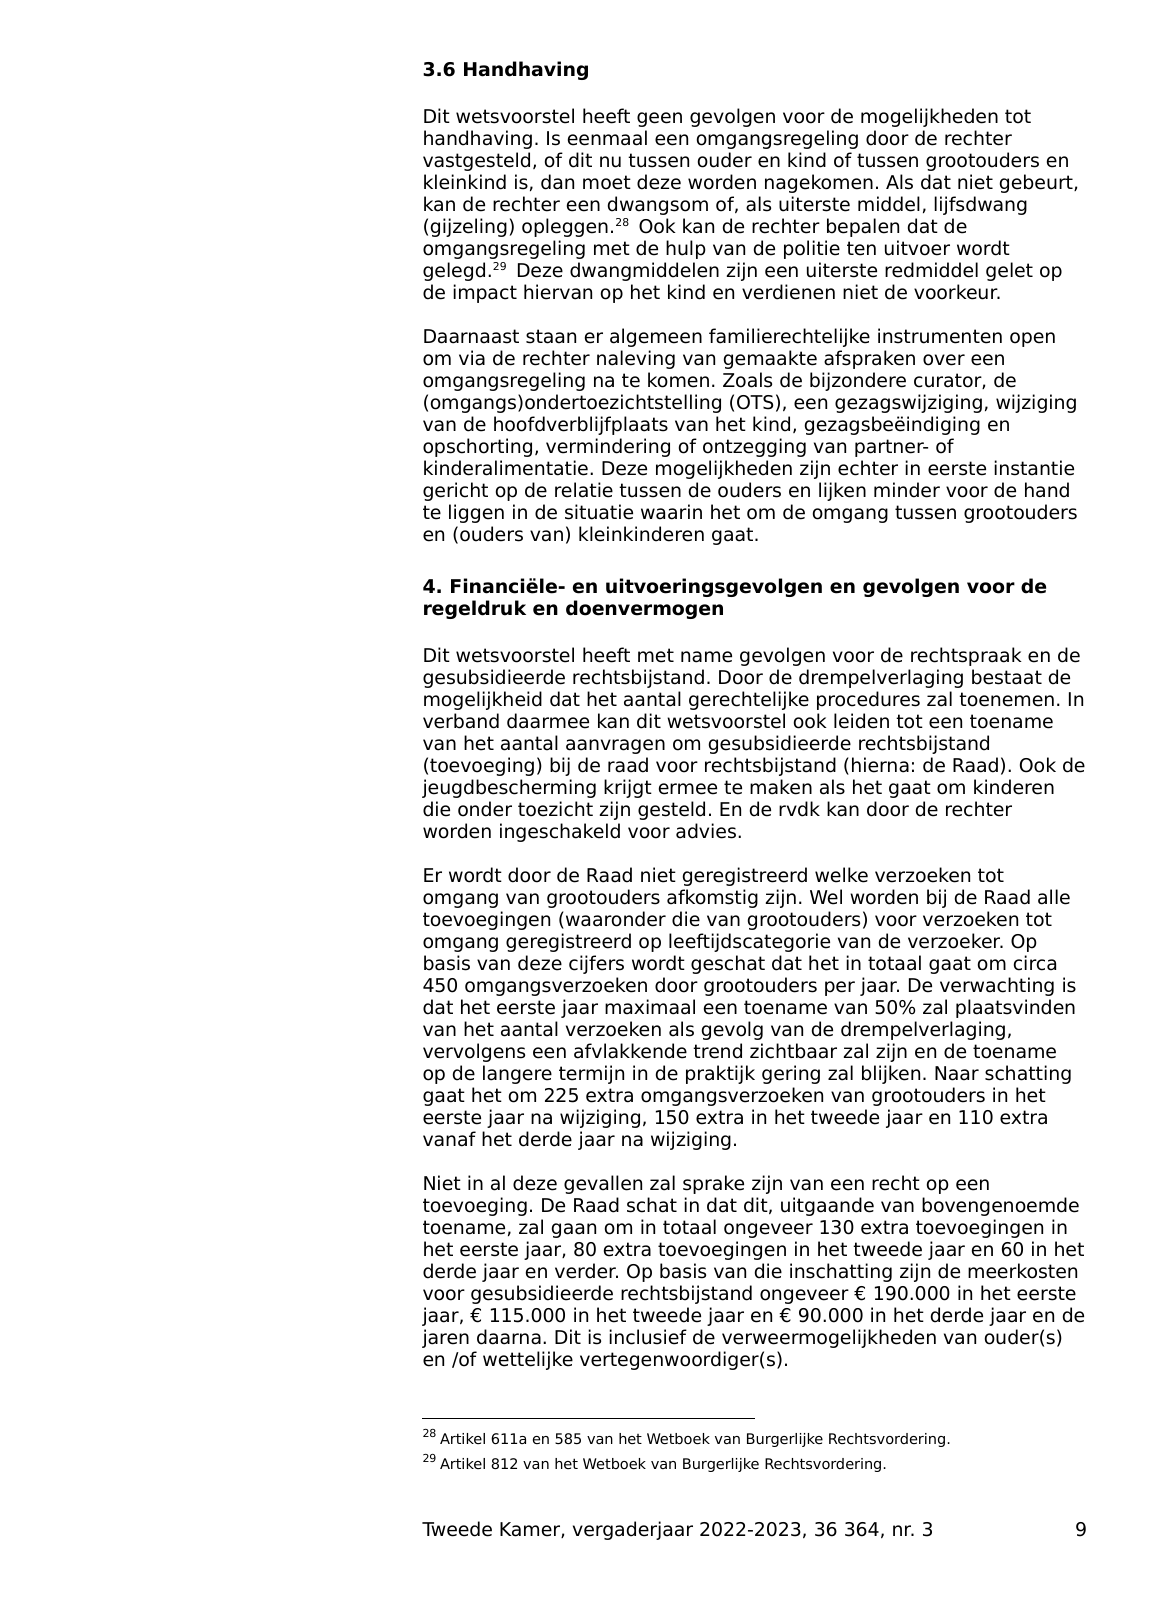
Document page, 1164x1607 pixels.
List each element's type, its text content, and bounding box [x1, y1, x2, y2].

text Dit wetsvoorstel heeft geen gevolgen voor de mogelijkheden tot handhaving. Is eenmaal een omgangsregeling door de rechter vastgesteld, of dit nu tussen ouder en kind of tussen grootouders en kleinkind is, dan moet deze worden nagekomen. Als dat niet gebeurt, kan de rechter een dwangsom of, als uiterste middel, lijfsdwang (gijzeling) opleggen. Ook kan de rechter bepalen dat de omgangsregeling met de hulp van de politie ten uitvoer wordt gelegd. Deze dwangmiddelen zijn een uiterste redmiddel gelet op de impact hiervan op het kind en verdienen niet de voorkeur. [422, 106, 1087, 304]
text Dit wetsvoorstel heeft met name gevolgen voor de rechtspraak en de gesubsidieerde rechtsbijstand. Door de drempelverlaging bestaat de mogelijkheid dat het aantal gerechtelijke procedures zal toenemen. In verband daarmee kan dit wetsvoorstel ook leiden tot een toename van het aantal aanvragen om gesubsidieerde rechtsbijstand (toevoeging) bij de raad voor rechtsbijstand (hierna: de Raad). Ook de jeugdbescherming krijgt ermee te maken als het gaat om kinderen die onder toezicht zijn gesteld. En de rvdk kan door de rechter worden ingeschakeld voor advies. [422, 645, 1087, 843]
subtitle 3.6 Handhaving [422, 59, 1087, 81]
text Er wordt door de Raad niet geregistreerd welke verzoeken tot omgang van grootouders afkomstig zijn. Wel worden bij de Raad alle toevoegingen (waaronder die van grootouders) voor verzoeken tot omgang geregistreerd op leeftijdscategorie van de verzoeker. Op basis van deze cijfers wordt geschat dat het in totaal gaat om circa 450 omgangsverzoeken door grootouders per jaar. De verwachting is dat het eerste jaar maximaal een toename van 50% zal plaatsvinden van het aantal verzoeken als gevolg van de drempelverlaging, vervolgens een afvlakkende trend zichtbaar zal zijn en de toename op de langere termijn in de praktijk gering zal blijken. Naar schatting gaat het om 225 extra omgangsverzoeken van grootouders in het eerste jaar na wijziging, 150 extra in het tweede jaar en 110 extra vanaf het derde jaar na wijziging. [422, 865, 1087, 1151]
text Niet in al deze gevallen zal sprake zijn van een recht op een toevoeging. De Raad schat in dat dit, uitgaande van bovengenoemde toename, zal gaan om in totaal ongeveer 130 extra toevoegingen in het eerste jaar, 80 extra toevoegingen in het tweede jaar en 60 in het derde jaar en verder. Op basis van die inschatting zijn de meerkosten voor gesubsidieerde rechtsbijstand ongeveer € 190.000 in het eerste jaar, € 115.000 in het tweede jaar en € 90.000 in het derde jaar en de jaren daarna. Dit is inclusief de verweermogelijkheden van ouder(s) en /of wettelijke vertegenwoordiger(s). [422, 1173, 1087, 1371]
text Artikel 812 van het Wetboek van Burgerlijke Rechtsvordering. [422, 1452, 1087, 1474]
text Artikel 611a en 585 van het Wetboek van Burgerlijke Rechtsvordering. [422, 1427, 1087, 1449]
text Daarnaast staan er algemeen familierechtelijke instrumenten open om via de rechter naleving van gemaakte afspraken over een omgangsregeling na te komen. Zoals de bijzondere curator, de (omgangs)ondertoezichtstelling (OTS), een gezagswijziging, wijziging van de hoofdverblijfplaats van het kind, gezagsbeëindiging en opschorting, vermindering of ontzegging van partner- of kinderalimentatie. Deze mogelijkheden zijn echter in eerste instantie gericht op de relatie tussen de ouders en lijken minder voor de hand te liggen in de situatie waarin het om de omgang tussen grootouders en (ouders van) kleinkinderen gaat. [422, 326, 1087, 546]
subtitle 4. Financiële- en uitvoeringsgevolgen en gevolgen voor de regeldruk en doenvermogen [422, 576, 1087, 620]
